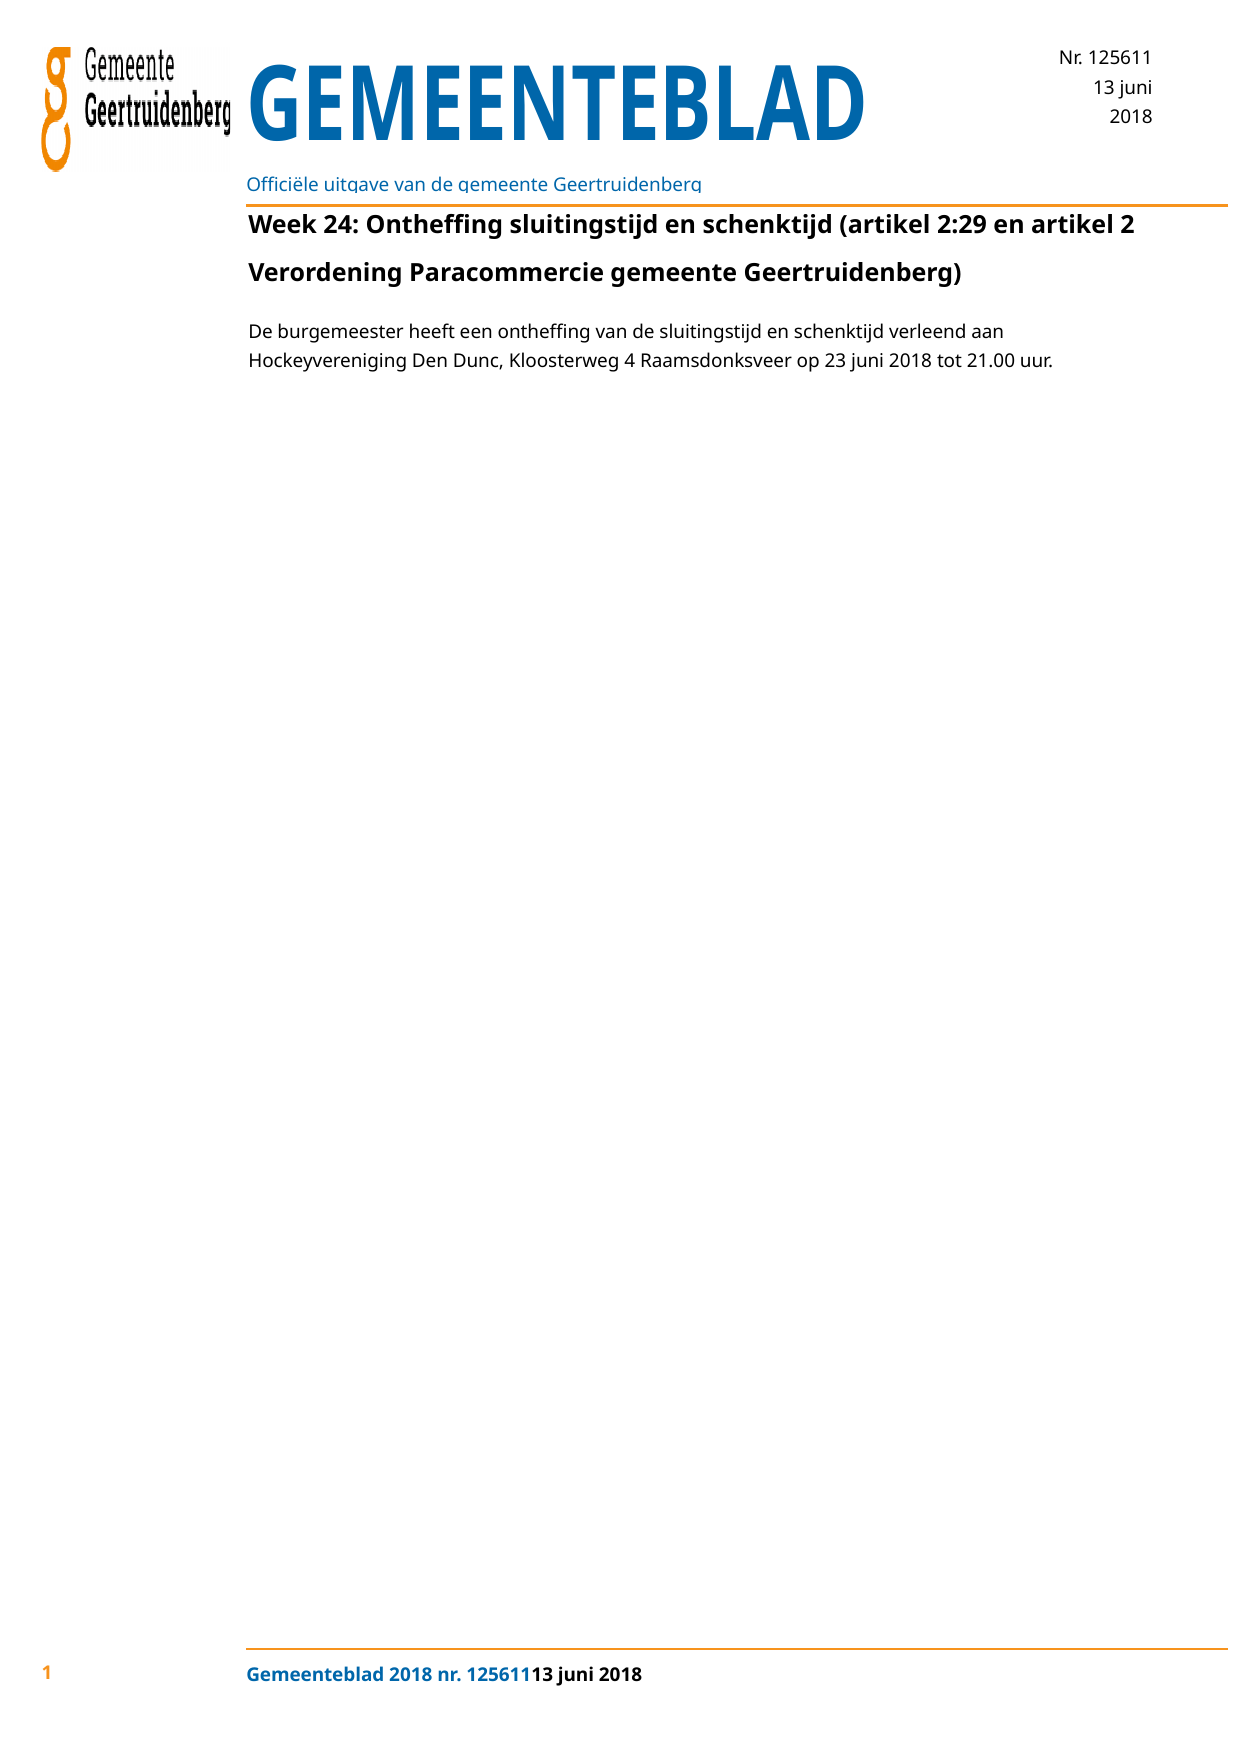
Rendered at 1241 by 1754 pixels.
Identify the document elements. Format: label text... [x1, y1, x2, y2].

text Week 24: Ontheffing sluitingstijd en schenktijd (artikel 2:29 en artikel 2 Verordening Paracommercie gemeente Geertruidenberg) [248, 207, 1152, 288]
text De burgemeester heeft een ontheffing van de sluitingstijd en schenktijd verleend aan Hockeyvereniging Den Dunc, Kloosterweg 4 Raamsdonksveer op 23 juni 2018 tot 21.00 uur. [248, 318, 1152, 373]
picture [41, 47, 231, 172]
